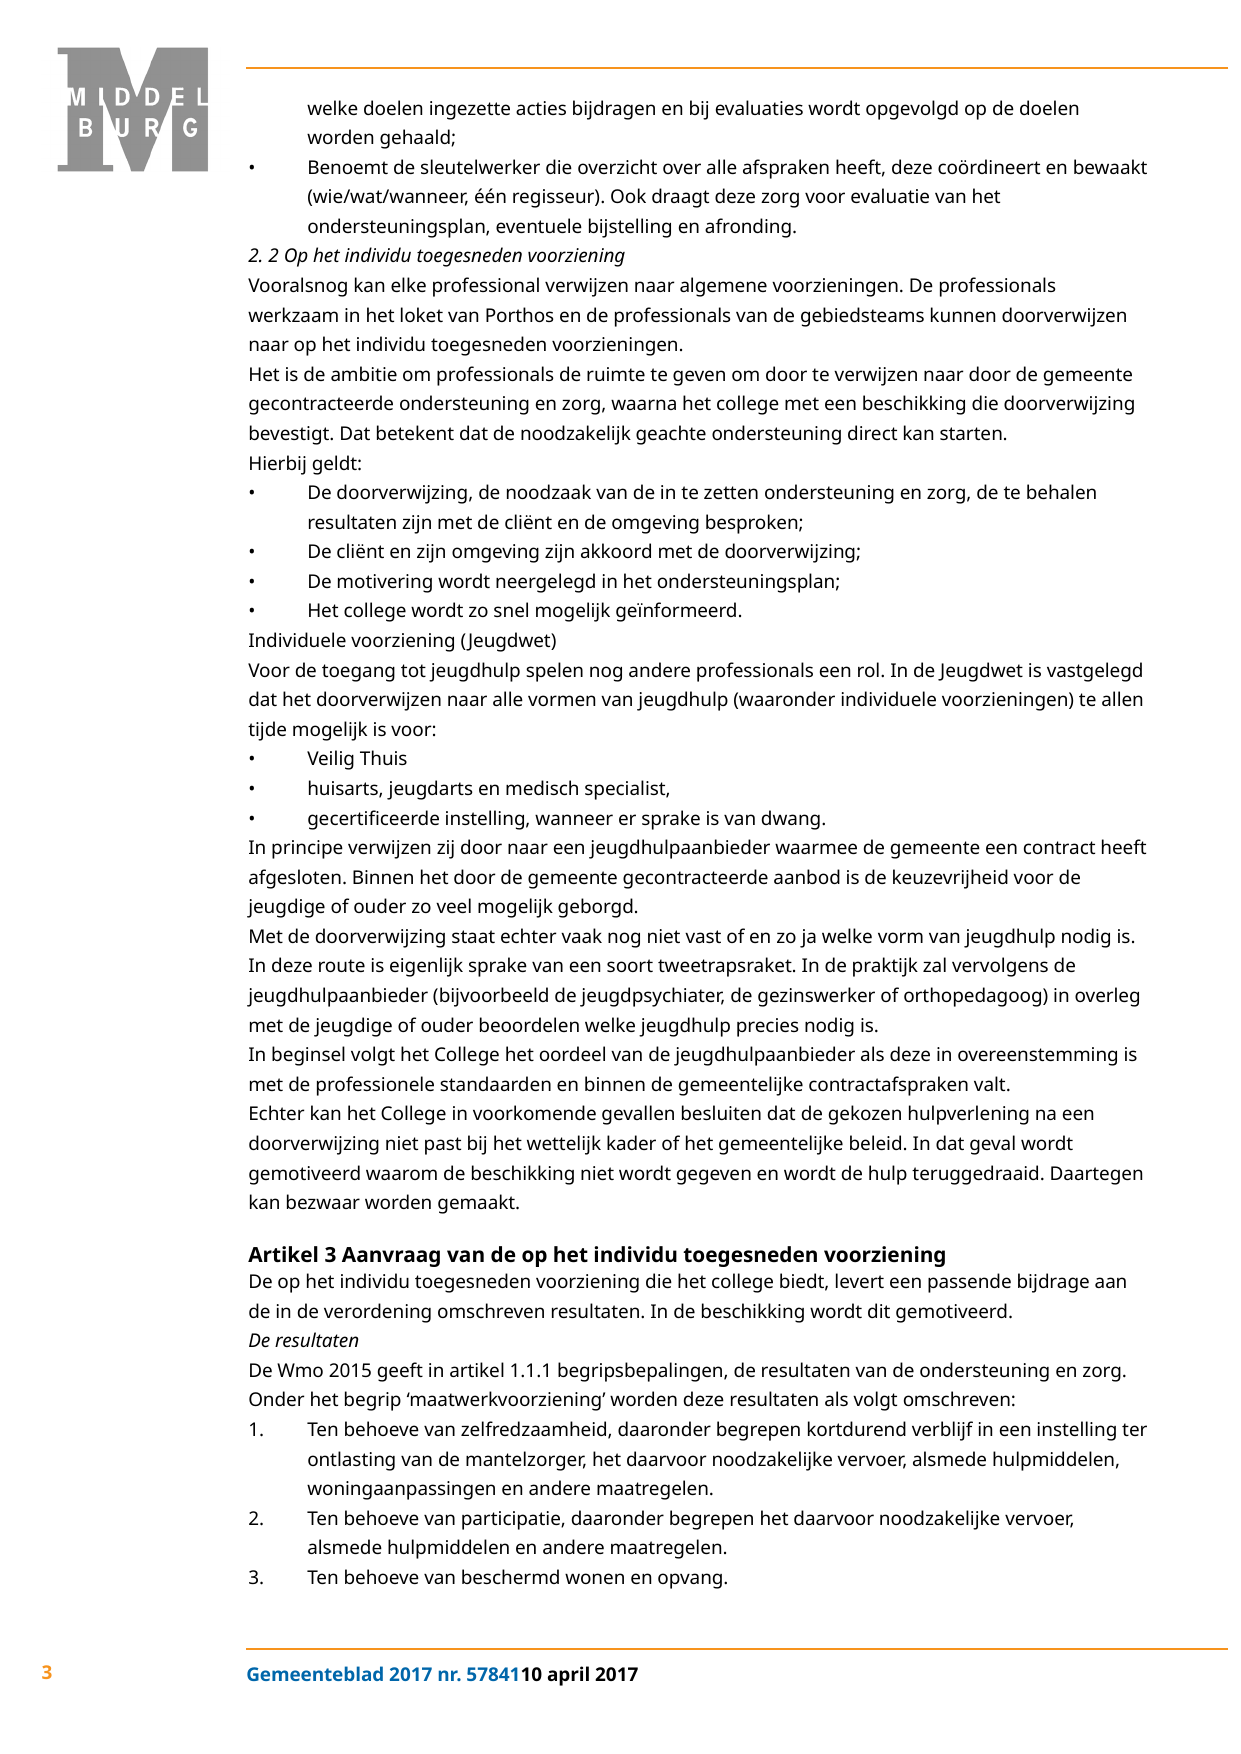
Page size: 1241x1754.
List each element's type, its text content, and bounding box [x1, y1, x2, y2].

picture [41, 47, 231, 172]
list welke doelen ingezette acties bijdragen en bij evaluaties wordt opgevolgd op de doelen worden gehaald; [248, 95, 1152, 150]
list De doorverwijzing, de noodzaak van de in te zetten ondersteuning en zorg, de te behalen resultaten zijn met de cliënt en de omgeving besproken; [248, 479, 1152, 535]
text In principe verwijzen zij door naar een jeugdhulpaanbieder waarmee de gemeente een contract heeft afgesloten. Binnen het door de gemeente gecontracteerde aanbod is de keuzevrijheid voor de jeugdige of ouder zo veel mogelijk geborgd. [248, 834, 1152, 919]
text De Wmo 2015 geeft in artikel 1.1.1 begripsbepalingen, de resultaten van de ondersteuning en zorg. Onder het begrip ‘maatwerkvoorziening’ worden deze resultaten als volgt omschreven: [248, 1357, 1152, 1412]
list gecertificeerde instelling, wanneer er sprake is van dwang. [248, 805, 1152, 831]
text Voor de toegang tot jeugdhulp spelen nog andere professionals een rol. In de Jeugdwet is vastgelegd dat het doorverwijzen naar alle vormen van jeugdhulp (waaronder individuele voorzieningen) te allen tijde mogelijk is voor: [248, 657, 1152, 742]
list huisarts, jeugdarts en medisch specialist, [248, 775, 1152, 801]
list Ten behoeve van zelfredzaamheid, daaronder begrepen kortdurend verblijf in een instelling ter ontlasting van de mantelzorger, het daarvoor noodzakelijke vervoer, alsmede hulpmiddelen, woningaanpassingen en andere maatregelen. [248, 1416, 1152, 1501]
text 2. 2 Op het individu toegesneden voorziening [248, 243, 1152, 268]
list De cliënt en zijn omgeving zijn akkoord met de doorverwijzing; [248, 538, 1152, 564]
text Het is de ambitie om professionals de ruimte te geven om door te verwijzen naar door de gemeente gecontracteerde ondersteuning en zorg, waarna het college met een beschikking die doorverwijzing bevestigt. Dat betekent dat de noodzakelijk geachte ondersteuning direct kan starten. [248, 361, 1152, 446]
text De resultaten [248, 1327, 1152, 1353]
list Ten behoeve van beschermd wonen en opvang. [248, 1564, 1152, 1590]
list Benoemt de sleutelwerker die overzicht over alle afspraken heeft, deze coördineert en bewaakt (wie/wat/wanneer, één regisseur). Ook draagt deze zorg voor evaluatie van het ondersteuningsplan, eventuele bijstelling en afronding. [248, 154, 1152, 239]
text Echter kan het College in voorkomende gevallen besluiten dat de gekozen hulpverlening na een doorverwijzing niet past bij het wettelijk kader of het gemeentelijke beleid. In dat geval wordt gemotiveerd waarom de beschikking niet wordt gegeven en wordt de hulp teruggedraaid. Daartegen kan bezwaar worden gemaakt. [248, 1101, 1152, 1215]
list Veilig Thuis [248, 746, 1152, 771]
list De motivering wordt neergelegd in het ondersteuningsplan; [248, 568, 1152, 594]
text In beginsel volgt het College het oordeel van de jeugdhulpaanbieder als deze in overeenstemming is met de professionele standaarden en binnen de gemeentelijke contractafspraken valt. [248, 1041, 1152, 1097]
text De op het individu toegesneden voorziening die het college biedt, levert een passende bijdrage aan de in de verordening omschreven resultaten. In de beschikking wordt dit gemotiveerd. [248, 1268, 1152, 1323]
text Individuele voorziening (Jeugdwet) [248, 627, 1152, 653]
text Met de doorverwijzing staat echter vaak nog niet vast of en zo ja welke vorm van jeugdhulp nodig is. In deze route is eigenlijk sprake van een soort tweetrapsraket. In de praktijk zal vervolgens de jeugdhulpaanbieder (bijvoorbeeld de jeugdpsychiater, de gezinswerker of orthopedagoog) in overleg met de jeugdige of ouder beoordelen welke jeugdhulp precies nodig is. [248, 923, 1152, 1038]
text Artikel 3 Aanvraag van de op het individu toegesneden voorziening [248, 1240, 1152, 1268]
list Het college wordt zo snel mogelijk geïnformeerd. [248, 598, 1152, 623]
text Vooralsnog kan elke professional verwijzen naar algemene voorzieningen. De professionals werkzaam in het loket van Porthos en de professionals van de gebiedsteams kunnen doorverwijzen naar op het individu toegesneden voorzieningen. [248, 272, 1152, 357]
text Hierbij geldt: [248, 450, 1152, 476]
list Ten behoeve van participatie, daaronder begrepen het daarvoor noodzakelijke vervoer, alsmede hulpmiddelen en andere maatregelen. [248, 1505, 1152, 1560]
